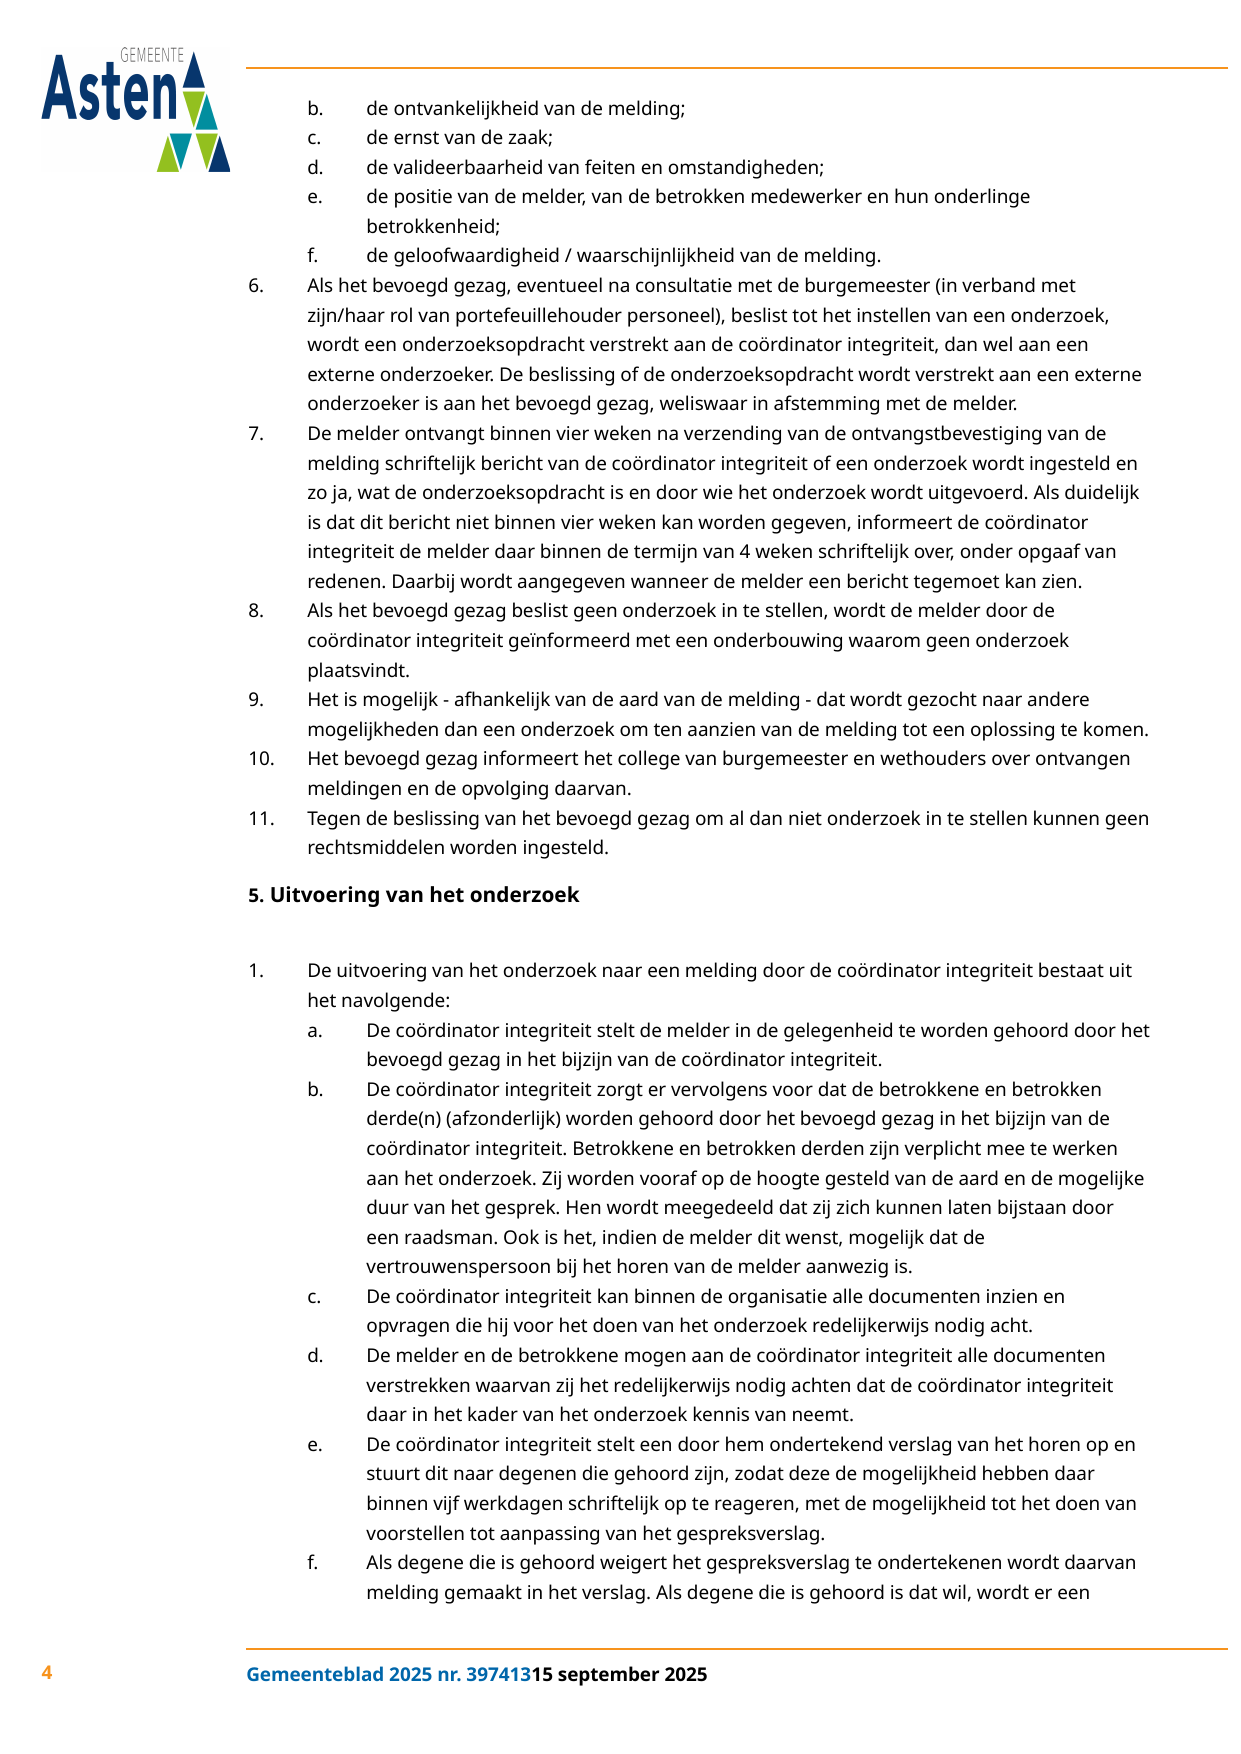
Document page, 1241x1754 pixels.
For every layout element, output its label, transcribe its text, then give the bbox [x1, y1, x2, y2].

list De uitvoering van het onderzoek naar een melding door de coördinator integriteit bestaat uit het navolgende: [248, 958, 1152, 1013]
list De coördinator integriteit stelt een door hem ondertekend verslag van het horen op en stuurt dit naar degenen die gehoord zijn, zodat deze de mogelijkheid hebben daar binnen vijf werkdagen schriftelijk op te reageren, met de mogelijkheid tot het doen van voorstellen tot aanpassing van het gespreksverslag. [307, 1431, 1152, 1546]
list De coördinator integriteit stelt de melder in de gelegenheid te worden gehoord door het bevoegd gezag in het bijzijn van de coördinator integriteit. [307, 1017, 1152, 1072]
list de valideerbaarheid van feiten en omstandigheden; [307, 154, 1152, 180]
list Als het bevoegd gezag, eventueel na consultatie met de burgemeester (in verband met zijn/haar rol van portefeuillehouder personeel), beslist tot het instellen van een onderzoek, wordt een onderzoeksopdracht verstrekt aan de coördinator integriteit, dan wel aan een externe onderzoeker. De beslissing of de onderzoeksopdracht wordt verstrekt aan een externe onderzoeker is aan het bevoegd gezag, weliswaar in afstemming met de melder. [248, 272, 1152, 416]
list Het bevoegd gezag informeert het college van burgemeester en wethouders over ontvangen meldingen en de opvolging daarvan. [248, 746, 1152, 801]
list De coördinator integriteit zorgt er vervolgens voor dat de betrokkene en betrokken derde(n) (afzonderlijk) worden gehoord door het bevoegd gezag in het bijzijn van de coördinator integriteit. Betrokkene en betrokken derden zijn verplicht mee te werken aan het onderzoek. Zij worden vooraf op de hoogte gesteld van de aard en de mogelijke duur van het gesprek. Hen wordt meegedeeld dat zij zich kunnen laten bijstaan door een raadsman. Ook is het, indien de melder dit wenst, mogelijk dat de vertrouwenspersoon bij het horen van de melder aanwezig is. [307, 1076, 1152, 1279]
list Als het bevoegd gezag beslist geen onderzoek in te stellen, wordt de melder door de coördinator integriteit geïnformeerd met een onderbouwing waarom geen onderzoek plaatsvindt. [248, 598, 1152, 683]
list De melder en de betrokkene mogen aan de coördinator integriteit alle documenten verstrekken waarvan zij het redelijkerwijs nodig achten dat de coördinator integriteit daar in het kader van het onderzoek kennis van neemt. [307, 1342, 1152, 1427]
list de positie van de melder, van de betrokken medewerker en hun onderlinge betrokkenheid; [307, 183, 1152, 239]
list De coördinator integriteit kan binnen de organisatie alle documenten inzien en opvragen die hij voor het doen van het onderzoek redelijkerwijs nodig acht. [307, 1283, 1152, 1338]
list de ernst van de zaak; [307, 124, 1152, 150]
text 5. Uitvoering van het onderzoek [248, 880, 1152, 908]
list De melder ontvangt binnen vier weken na verzending van de ontvangstbevestiging van de melding schriftelijk bericht van de coördinator integriteit of een onderzoek wordt ingesteld en zo ja, wat de onderzoeksopdracht is en door wie het onderzoek wordt uitgevoerd. Als duidelijk is dat dit bericht niet binnen vier weken kan worden gegeven, informeert de coördinator integriteit de melder daar binnen de termijn van 4 weken schriftelijk over, onder opgaaf van redenen. Daarbij wordt aangegeven wanneer de melder een bericht tegemoet kan zien. [248, 420, 1152, 594]
list de geloofwaardigheid / waarschijnlijkheid van de melding. [307, 243, 1152, 268]
picture [41, 47, 231, 172]
list Als degene die is gehoord weigert het gespreksverslag te ondertekenen wordt daarvan melding gemaakt in het verslag. Als degene die is gehoord is dat wil, wordt er een [307, 1549, 1152, 1605]
list Tegen de beslissing van het bevoegd gezag om al dan niet onderzoek in te stellen kunnen geen rechtsmiddelen worden ingesteld. [248, 805, 1152, 860]
list Het is mogelijk - afhankelijk van de aard van de melding - dat wordt gezocht naar andere mogelijkheden dan een onderzoek om ten aanzien van de melding tot een oplossing te komen. [248, 686, 1152, 742]
list de ontvankelijkheid van de melding; [307, 95, 1152, 121]
